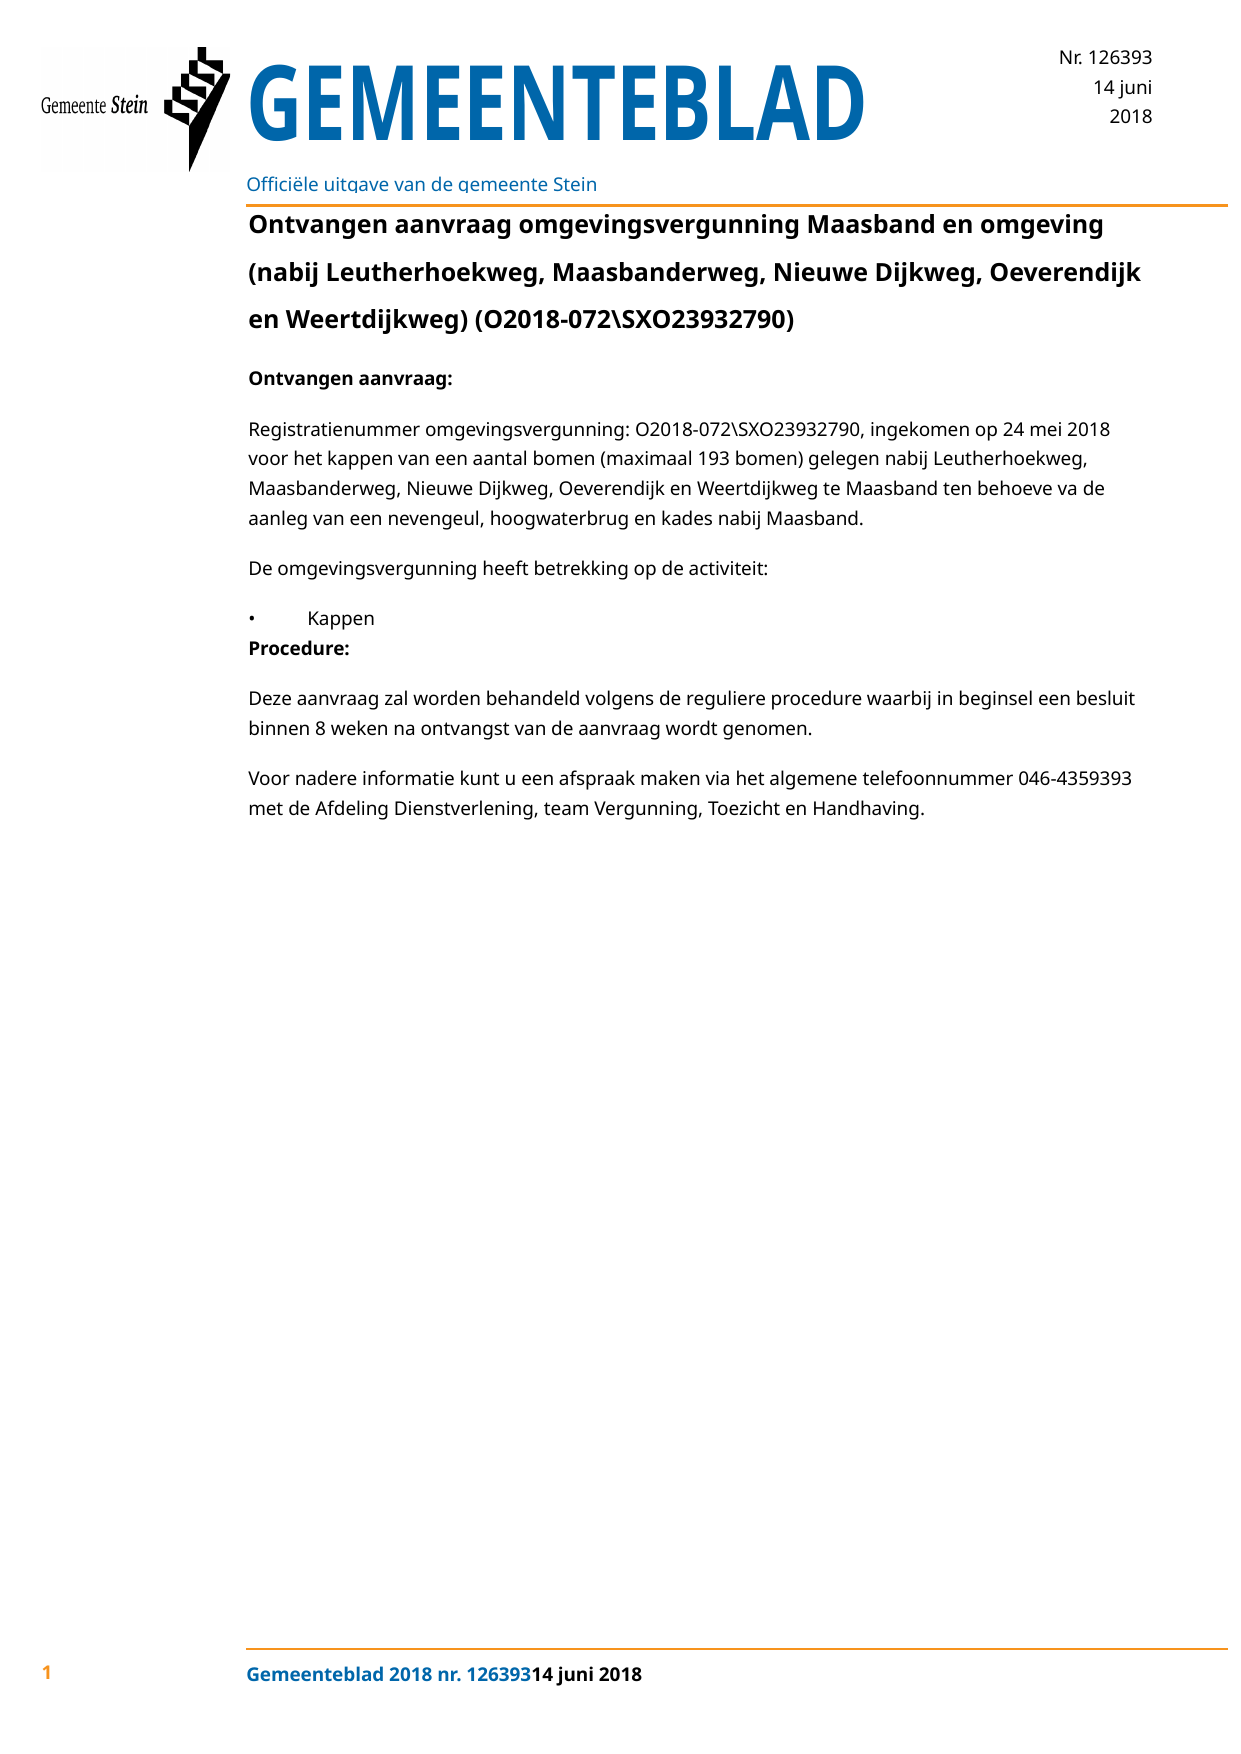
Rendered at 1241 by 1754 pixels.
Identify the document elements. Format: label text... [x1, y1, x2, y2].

text Voor nadere informatie kunt u een afspraak maken via het algemene telefoonnummer 046-4359393 met de Afdeling Dienstverlening, team Vergunning, Toezicht en Handhaving. [248, 766, 1152, 821]
text Ontvangen aanvraag omgevingsvergunning Maasband en omgeving (nabij Leutherhoekweg, Maasbanderweg, Nieuwe Dijkweg, Oeverendijk en Weertdijkweg) (O2018-072\SXO23932790) [248, 207, 1152, 336]
text Registratienummer omgevingsvergunning: O2018-072\SXO23932790, ingekomen op 24 mei 2018 voor het kappen van een aantal bomen (maximaal 193 bomen) gelegen nabij Leutherhoekweg, Maasbanderweg, Nieuwe Dijkweg, Oeverendijk en Weertdijkweg te Maasband ten behoeve va de aanleg van een nevengeul, hoogwaterbrug en kades nabij Maasband. [248, 416, 1152, 530]
text Procedure: [248, 635, 1152, 661]
text De omgevingsvergunning heeft betrekking op de activiteit: [248, 555, 1152, 581]
text Deze aanvraag zal worden behandeld volgens de reguliere procedure waarbij in beginsel een besluit binnen 8 weken na ontvangst van de aanvraag wordt genomen. [248, 686, 1152, 741]
list Kappen [248, 606, 1152, 631]
text Ontvangen aanvraag: [248, 366, 1152, 391]
picture [41, 47, 231, 172]
